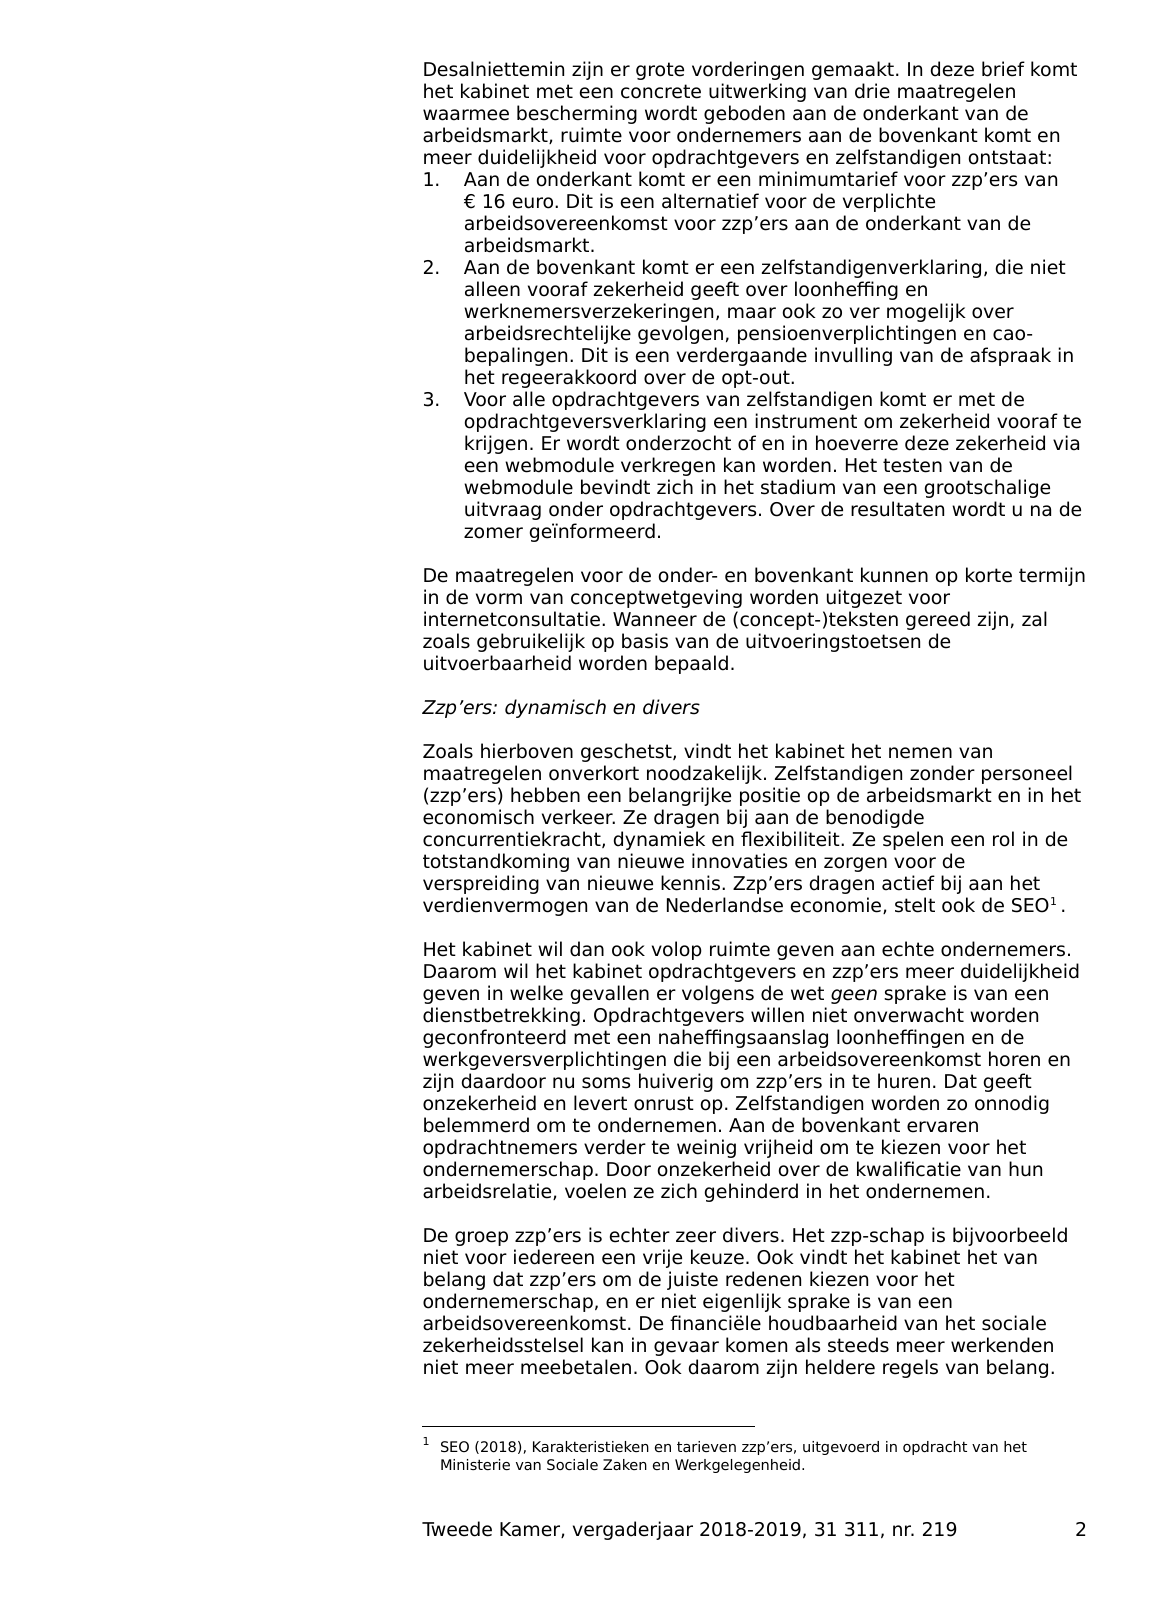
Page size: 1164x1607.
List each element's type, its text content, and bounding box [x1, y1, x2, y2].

text De groep zzp’ers is echter zeer divers. Het zzp-schap is bijvoorbeeld niet voor iedereen een vrije keuze. Ook vindt het kabinet het van belang dat zzp’ers om de juiste redenen kiezen voor het ondernemerschap, en er niet eigenlijk sprake is van een arbeidsovereenkomst. De financiële houdbaarheid van het sociale zekerheidsstelsel kan in gevaar komen als steeds meer werkenden niet meer meebetalen. Ook daarom zijn heldere regels van belang. [422, 1225, 1087, 1379]
text 3. Voor alle opdrachtgevers van zelfstandigen komt er met de opdrachtgeversverklaring een instrument om zekerheid vooraf te krijgen. Er wordt onderzocht of en in hoeverre deze zekerheid via een webmodule verkregen kan worden. Het testen van de webmodule bevindt zich in het stadium van een grootschalige uitvraag onder opdrachtgevers. Over de resultaten wordt u na de zomer geïnformeerd. [422, 389, 1087, 543]
text Het kabinet wil dan ook volop ruimte geven aan echte ondernemers. Daarom wil het kabinet opdrachtgevers en zzp’ers meer duidelijkheid geven in welke gevallen er volgens de wet geen sprake is van een dienstbetrekking. Opdrachtgevers willen niet onverwacht worden geconfronteerd met een naheffingsaanslag loonheffingen en de werkgeversverplichtingen die bij een arbeidsovereenkomst horen en zijn daardoor nu soms huiverig om zzp’ers in te huren. Dat geeft onzekerheid en levert onrust op. Zelfstandigen worden zo onnodig belemmerd om te ondernemen. Aan de bovenkant ervaren opdrachtnemers verder te weinig vrijheid om te kiezen voor het ondernemerschap. Door onzekerheid over de kwalificatie van hun arbeidsrelatie, voelen ze zich gehinderd in het ondernemen. [422, 939, 1087, 1203]
text Zoals hierboven geschetst, vindt het kabinet het nemen van maatregelen onverkort noodzakelijk. Zelfstandigen zonder personeel (zzp’ers) hebben een belangrijke positie op de arbeidsmarkt en in het economisch verkeer. Ze dragen bij aan de benodigde concurrentiekracht, dynamiek en flexibiliteit. Ze spelen een rol in de totstandkoming van nieuwe innovaties en zorgen voor de verspreiding van nieuwe kennis. Zzp’ers dragen actief bij aan het verdienvermogen van de Nederlandse economie, stelt ook de SEO. [422, 741, 1087, 917]
text 2. Aan de bovenkant komt er een zelfstandigenverklaring, die niet alleen vooraf zekerheid geeft over loonheffing en werknemersverzekeringen, maar ook zo ver mogelijk over arbeidsrechtelijke gevolgen, pensioenverplichtingen en cao-bepalingen. Dit is een verdergaande invulling van de afspraak in het regeerakkoord over de opt-out. [422, 257, 1087, 389]
text Desalniettemin zijn er grote vorderingen gemaakt. In deze brief komt het kabinet met een concrete uitwerking van drie maatregelen waarmee bescherming wordt geboden aan de onderkant van de arbeidsmarkt, ruimte voor ondernemers aan de bovenkant komt en meer duidelijkheid voor opdrachtgevers en zelfstandigen ontstaat: [422, 59, 1087, 169]
text SEO (2018), Karakteristieken en tarieven zzp’ers, uitgevoerd in opdracht van het Ministerie van Sociale Zaken en Werkgelegenheid. [422, 1435, 1087, 1474]
subtitle Zzp’ers: dynamisch en divers [422, 697, 1087, 719]
text De maatregelen voor de onder- en bovenkant kunnen op korte termijn in de vorm van conceptwetgeving worden uitgezet voor internetconsultatie. Wanneer de (concept-)teksten gereed zijn, zal zoals gebruikelijk op basis van de uitvoeringstoetsen de uitvoerbaarheid worden bepaald. [422, 565, 1087, 675]
text 1. Aan de onderkant komt er een minimumtarief voor zzp’ers van € 16 euro. Dit is een alternatief voor de verplichte arbeidsovereenkomst voor zzp’ers aan de onderkant van de arbeidsmarkt. [422, 169, 1087, 257]
